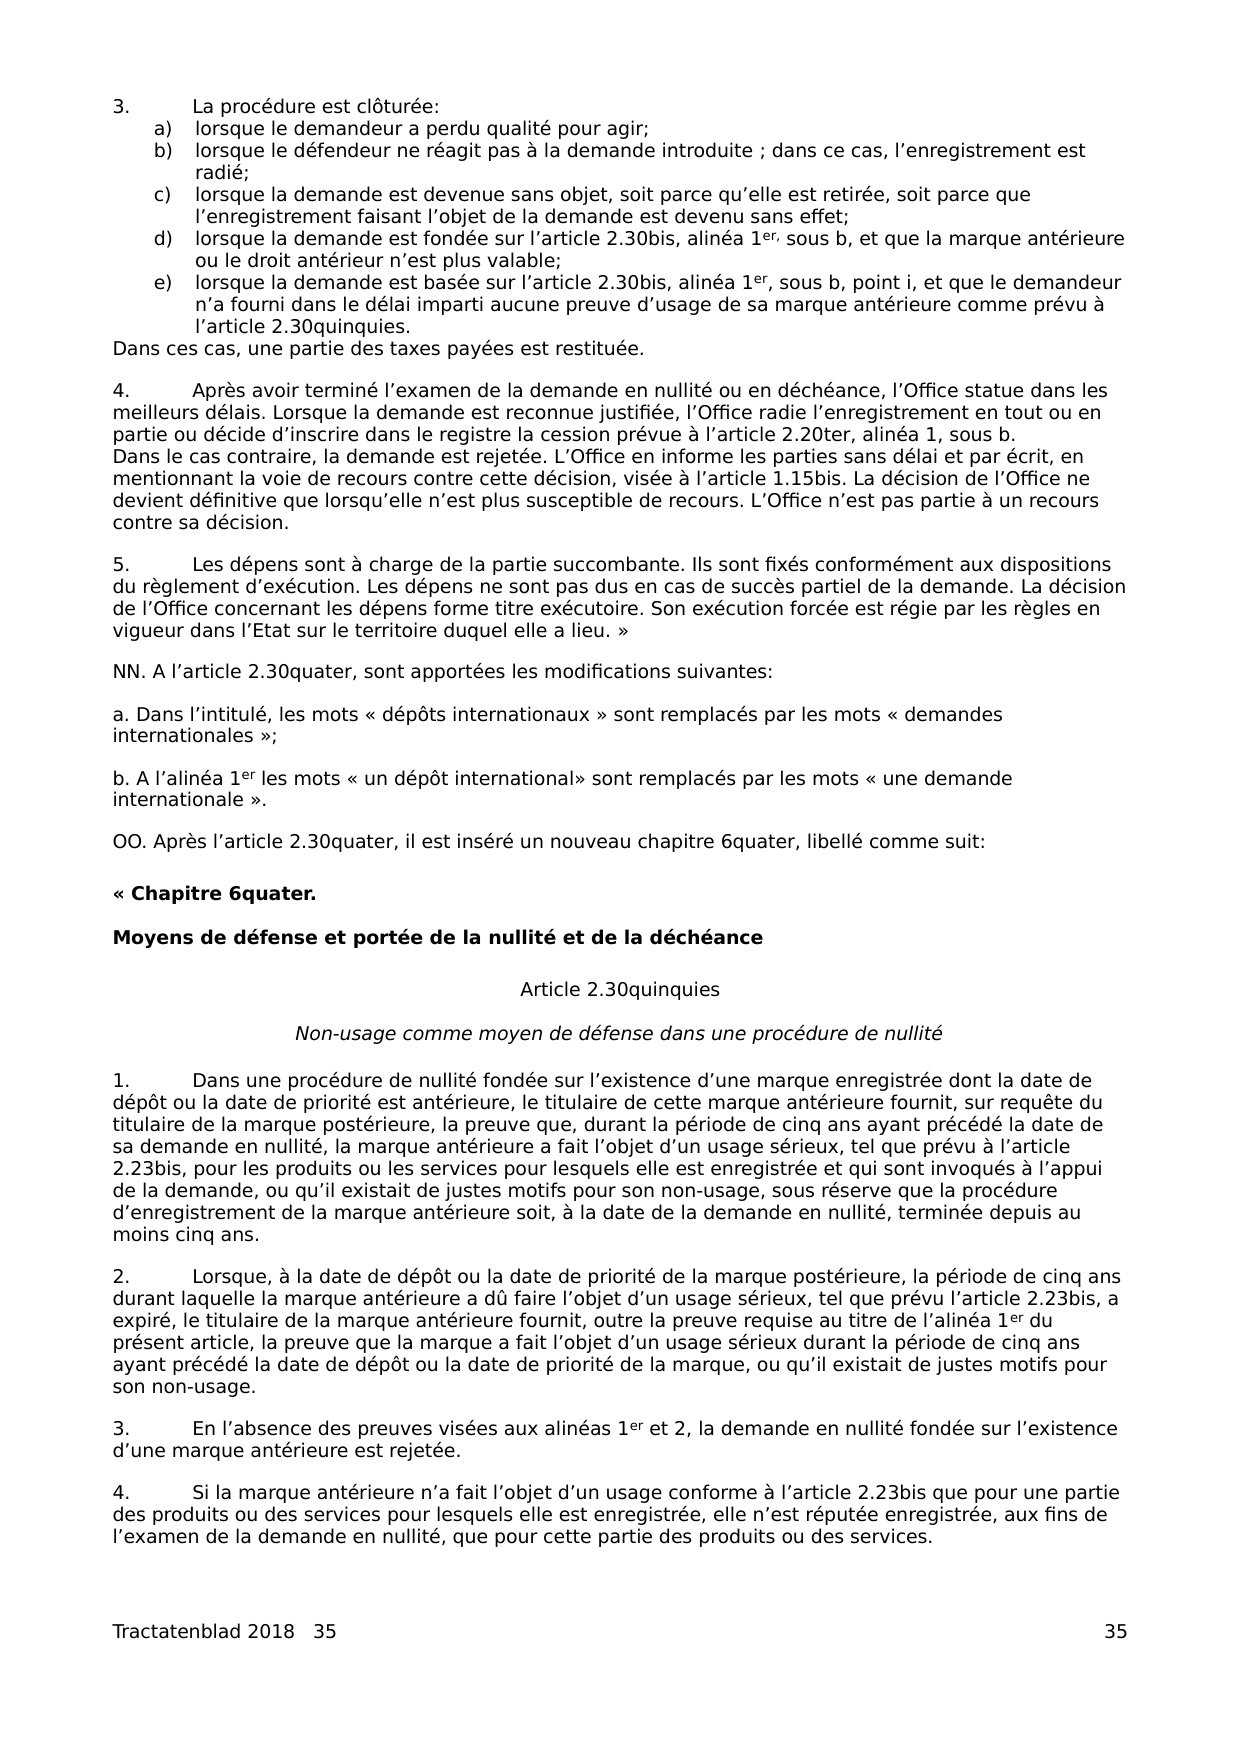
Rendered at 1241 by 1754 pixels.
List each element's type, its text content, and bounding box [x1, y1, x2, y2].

text NN. A l’article 2.30quater, sont apportées les modifications suivantes: [112, 661, 1128, 683]
text 3. En l’absence des preuves visées aux alinéas 1er et 2, la demande en nullité fondée sur l’existence d’une marque antérieure est rejetée. [112, 1418, 1128, 1462]
text OO. Après l’article 2.30quater, il est inséré un nouveau chapitre 6quater, libellé comme suit: [112, 831, 1128, 853]
subtitle Article 2.30quinquies Non-usage comme moyen de défense dans une procédure de nullité [112, 979, 1128, 1045]
text 2. Lorsque, à la date de dépôt ou la date de priorité de la marque postérieure, la période de cinq ans durant laquelle la marque antérieure a dû faire l’objet d’un usage sérieux, tel que prévu l’article 2.23bis, a expiré, le titulaire de la marque antérieure fournit, outre la preuve requise au titre de l’alinéa 1er du présent article, la preuve que la marque a fait l’objet d’un usage sérieux durant la période de cinq ans ayant précédé la date de dépôt ou la date de priorité de la marque, ou qu’il existait de justes motifs pour son non-usage. [112, 1266, 1128, 1398]
subtitle « Chapitre 6quater. Moyens de défense et portée de la nullité et de la déchéance [112, 883, 1128, 949]
text c) lorsque la demande est devenue sans objet, soit parce qu’elle est retirée, soit parce que l’enregistrement faisant l’objet de la demande est devenu sans effet; [153, 184, 1128, 228]
text 1. Dans une procédure de nullité fondée sur l’existence d’une marque enregistrée dont la date de dépôt ou la date de priorité est antérieure, le titulaire de cette marque antérieure fournit, sur requête du titulaire de la marque postérieure, la preuve que, durant la période de cinq ans ayant précédé la date de sa demande en nullité, la marque antérieure a fait l’objet d’un usage sérieux, tel que prévu à l’article 2.23bis, pour les produits ou les services pour lesquels elle est enregistrée et qui sont invoqués à l’appui de la demande, ou qu’il existait de justes motifs pour son non-usage, sous réserve que la procédure d’enregistrement de la marque antérieure soit, à la date de la demande en nullité, terminée depuis au moins cinq ans. [112, 1070, 1128, 1246]
text Dans ces cas, une partie des taxes payées est restituée. [112, 338, 1128, 360]
text 3. La procédure est clôturée: [112, 96, 1128, 118]
text e) lorsque la demande est basée sur l’article 2.30bis, alinéa 1er, sous b, point i, et que le demandeur n’a fourni dans le délai imparti aucune preuve d’usage de sa marque antérieure comme prévu à l’article 2.30quinquies. [153, 272, 1128, 338]
text a) lorsque le demandeur a perdu qualité pour agir; [153, 118, 1128, 140]
text Dans le cas contraire, la demande est rejetée. L’Office en informe les parties sans délai et par écrit, en mentionnant la voie de recours contre cette décision, visée à l’article 1.15bis. La décision de l’Office ne devient définitive que lorsqu’elle n’est plus susceptible de recours. L’Office n’est pas partie à un recours contre sa décision. [112, 446, 1128, 533]
text a. Dans l’intitulé, les mots « dépôts internationaux » sont remplacés par les mots « demandes internationales »; [112, 703, 1128, 747]
text b. A l’alinéa 1er les mots « un dépôt international» sont remplacés par les mots « une demande internationale ». [112, 767, 1128, 811]
text 5. Les dépens sont à charge de la partie succombante. Ils sont fixés conformément aux dispositions du règlement d’exécution. Les dépens ne sont pas dus en cas de succès partiel de la demande. La décision de l’Office concernant les dépens forme titre exécutoire. Son exécution forcée est régie par les règles en vigueur dans l’Etat sur le territoire duquel elle a lieu. » [112, 553, 1128, 641]
text 4. Après avoir terminé l’examen de la demande en nullité ou en déchéance, l’Office statue dans les meilleurs délais. Lorsque la demande est reconnue justifiée, l’Office radie l’enregistrement en tout ou en partie ou décide d’inscrire dans le registre la cession prévue à l’article 2.20ter, alinéa 1, sous b. [112, 380, 1128, 446]
text b) lorsque le défendeur ne réagit pas à la demande introduite ; dans ce cas, l’enregistrement est radié; [153, 140, 1128, 184]
text d) lorsque la demande est fondée sur l’article 2.30bis, alinéa 1er, sous b, et que la marque antérieure ou le droit antérieur n’est plus valable; [153, 228, 1128, 272]
text 4. Si la marque antérieure n’a fait l’objet d’un usage conforme à l’article 2.23bis que pour une partie des produits ou des services pour lesquels elle est enregistrée, elle n’est réputée enregistrée, aux fins de l’examen de la demande en nullité, que pour cette partie des produits ou des services. [112, 1482, 1128, 1548]
